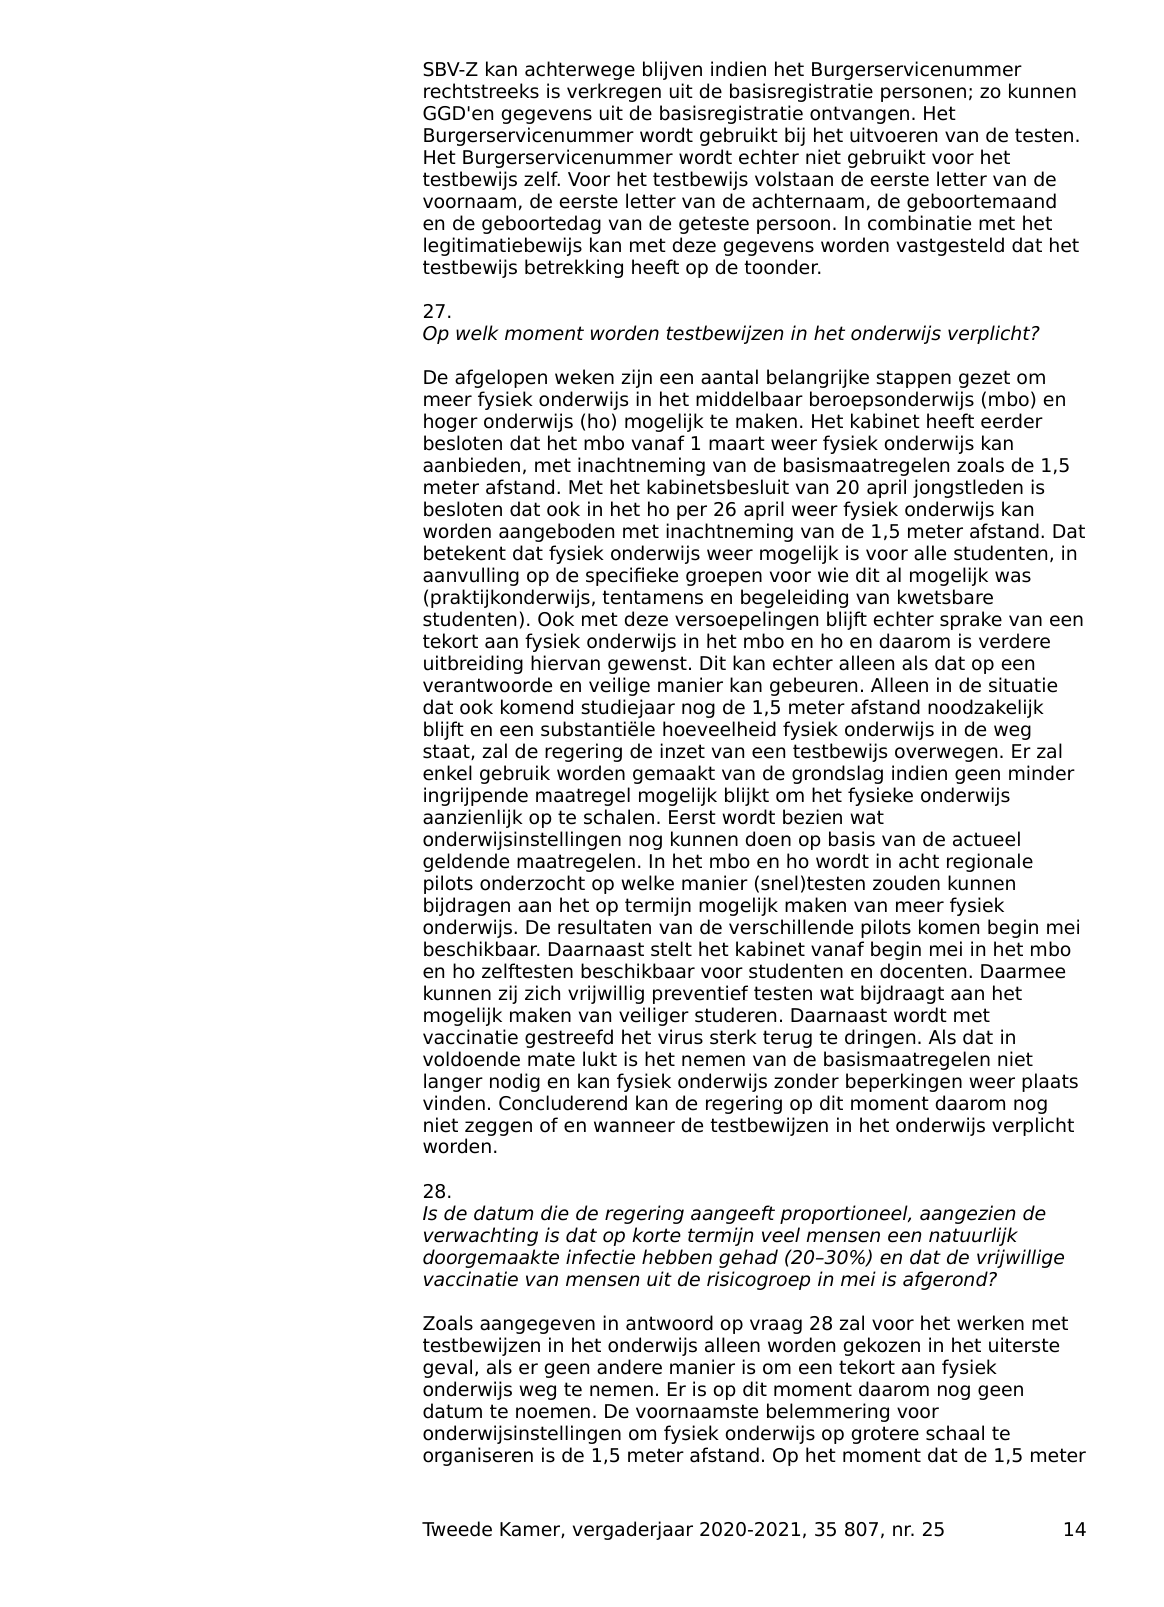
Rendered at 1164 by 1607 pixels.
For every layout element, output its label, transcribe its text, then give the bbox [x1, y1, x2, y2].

text SBV-Z kan achterwege blijven indien het Burgerservicenummer rechtstreeks is verkregen uit de basisregistratie personen; zo kunnen GGD'en gegevens uit de basisregistratie ontvangen. Het Burgerservicenummer wordt gebruikt bij het uitvoeren van de testen. Het Burgerservicenummer wordt echter niet gebruikt voor het testbewijs zelf. Voor het testbewijs volstaan de eerste letter van de voornaam, de eerste letter van de achternaam, de geboortemaand en de geboortedag van de geteste persoon. In combinatie met het legitimatiebewijs kan met deze gegevens worden vastgesteld dat het testbewijs betrekking heeft op de toonder. [422, 59, 1087, 279]
text De afgelopen weken zijn een aantal belangrijke stappen gezet om meer fysiek onderwijs in het middelbaar beroepsonderwijs (mbo) en hoger onderwijs (ho) mogelijk te maken. Het kabinet heeft eerder besloten dat het mbo vanaf 1 maart weer fysiek onderwijs kan aanbieden, met inachtneming van de basismaatregelen zoals de 1,5 meter afstand. Met het kabinetsbesluit van 20 april jongstleden is besloten dat ook in het ho per 26 april weer fysiek onderwijs kan worden aangeboden met inachtneming van de 1,5 meter afstand. Dat betekent dat fysiek onderwijs weer mogelijk is voor alle studenten, in aanvulling op de specifieke groepen voor wie dit al mogelijk was (praktijkonderwijs, tentamens en begeleiding van kwetsbare studenten). Ook met deze versoepelingen blijft echter sprake van een tekort aan fysiek onderwijs in het mbo en ho en daarom is verdere uitbreiding hiervan gewenst. Dit kan echter alleen als dat op een verantwoorde en veilige manier kan gebeuren. Alleen in de situatie dat ook komend studiejaar nog de 1,5 meter afstand noodzakelijk blijft en een substantiële hoeveelheid fysiek onderwijs in de weg staat, zal de regering de inzet van een testbewijs overwegen. Er zal enkel gebruik worden gemaakt van de grondslag indien geen minder ingrijpende maatregel mogelijk blijkt om het fysieke onderwijs aanzienlijk op te schalen. Eerst wordt bezien wat onderwijsinstellingen nog kunnen doen op basis van de actueel geldende maatregelen. In het mbo en ho wordt in acht regionale pilots onderzocht op welke manier (snel)testen zouden kunnen bijdragen aan het op termijn mogelijk maken van meer fysiek onderwijs. De resultaten van de verschillende pilots komen begin mei beschikbaar. Daarnaast stelt het kabinet vanaf begin mei in het mbo en ho zelftesten beschikbaar voor studenten en docenten. Daarmee kunnen zij zich vrijwillig preventief testen wat bijdraagt aan het mogelijk maken van veiliger studeren. Daarnaast wordt met vaccinatie gestreefd het virus sterk terug te dringen. Als dat in voldoende mate lukt is het nemen van de basismaatregelen niet langer nodig en kan fysiek onderwijs zonder beperkingen weer plaats vinden. Concluderend kan de regering op dit moment daarom nog niet zeggen of en wanneer de testbewijzen in het onderwijs verplicht worden. [422, 367, 1087, 1158]
text 28. [422, 1181, 1087, 1203]
text Is de datum die de regering aangeeft proportioneel, aangezien de verwachting is dat op korte termijn veel mensen een natuurlijk doorgemaakte infectie hebben gehad (20–30%) en dat de vrijwillige vaccinatie van mensen uit de risicogroep in mei is afgerond? [422, 1203, 1087, 1291]
text Zoals aangegeven in antwoord op vraag 28 zal voor het werken met testbewijzen in het onderwijs alleen worden gekozen in het uiterste geval, als er geen andere manier is om een tekort aan fysiek onderwijs weg te nemen. Er is op dit moment daarom nog geen datum te noemen. De voornaamste belemmering voor onderwijsinstellingen om fysiek onderwijs op grotere schaal te organiseren is de 1,5 meter afstand. Op het moment dat de 1,5 meter [422, 1313, 1087, 1467]
text Op welk moment worden testbewijzen in het onderwijs verplicht? [422, 323, 1087, 345]
text 27. [422, 301, 1087, 323]
